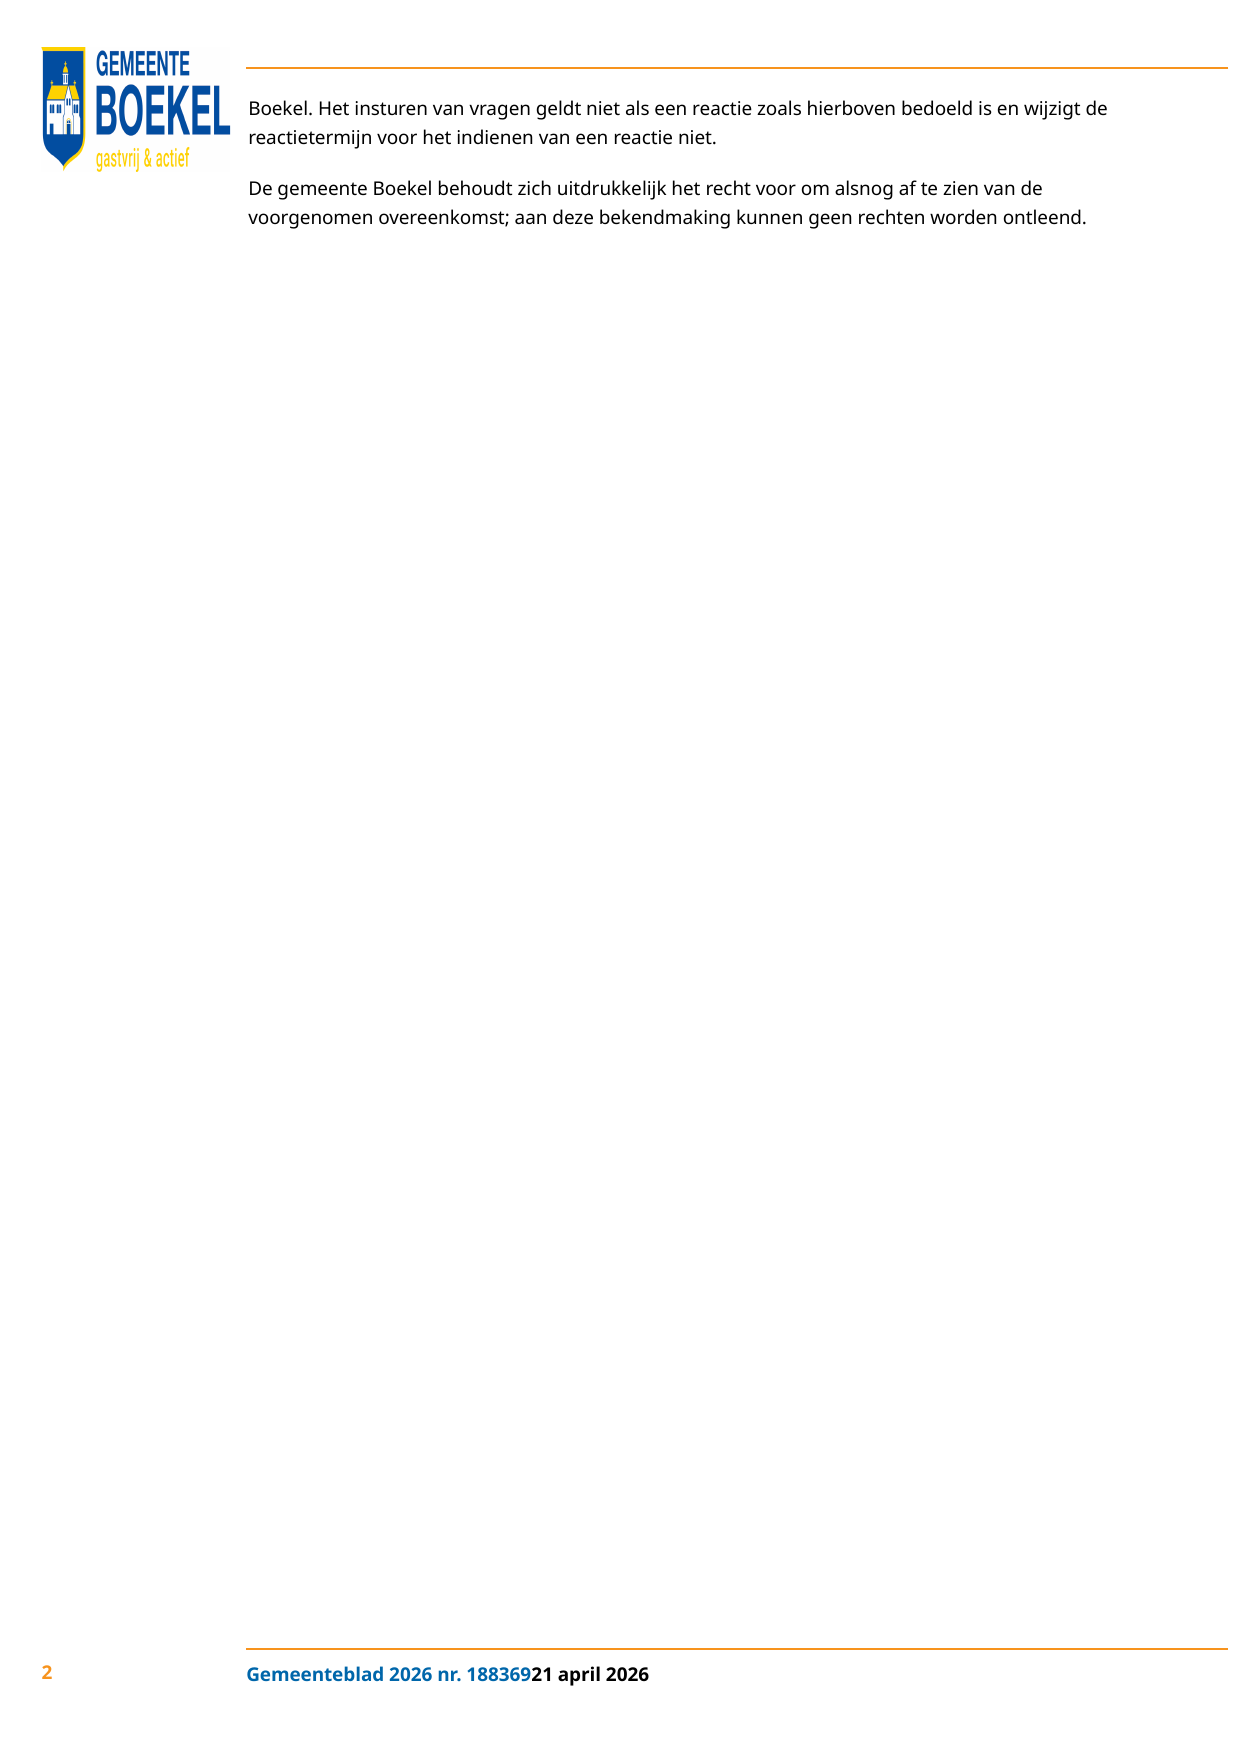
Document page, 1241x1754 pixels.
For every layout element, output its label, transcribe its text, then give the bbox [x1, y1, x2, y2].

picture [41, 47, 231, 172]
text De gemeente Boekel behoudt zich uitdrukkelijk het recht voor om alsnog af te zien van de voorgenomen overeenkomst; aan deze bekendmaking kunnen geen rechten worden ontleend. [248, 175, 1152, 230]
text Boekel. Het insturen van vragen geldt niet als een reactie zoals hierboven bedoeld is en wijzigt de reactietermijn voor het indienen van een reactie niet. [248, 95, 1152, 150]
